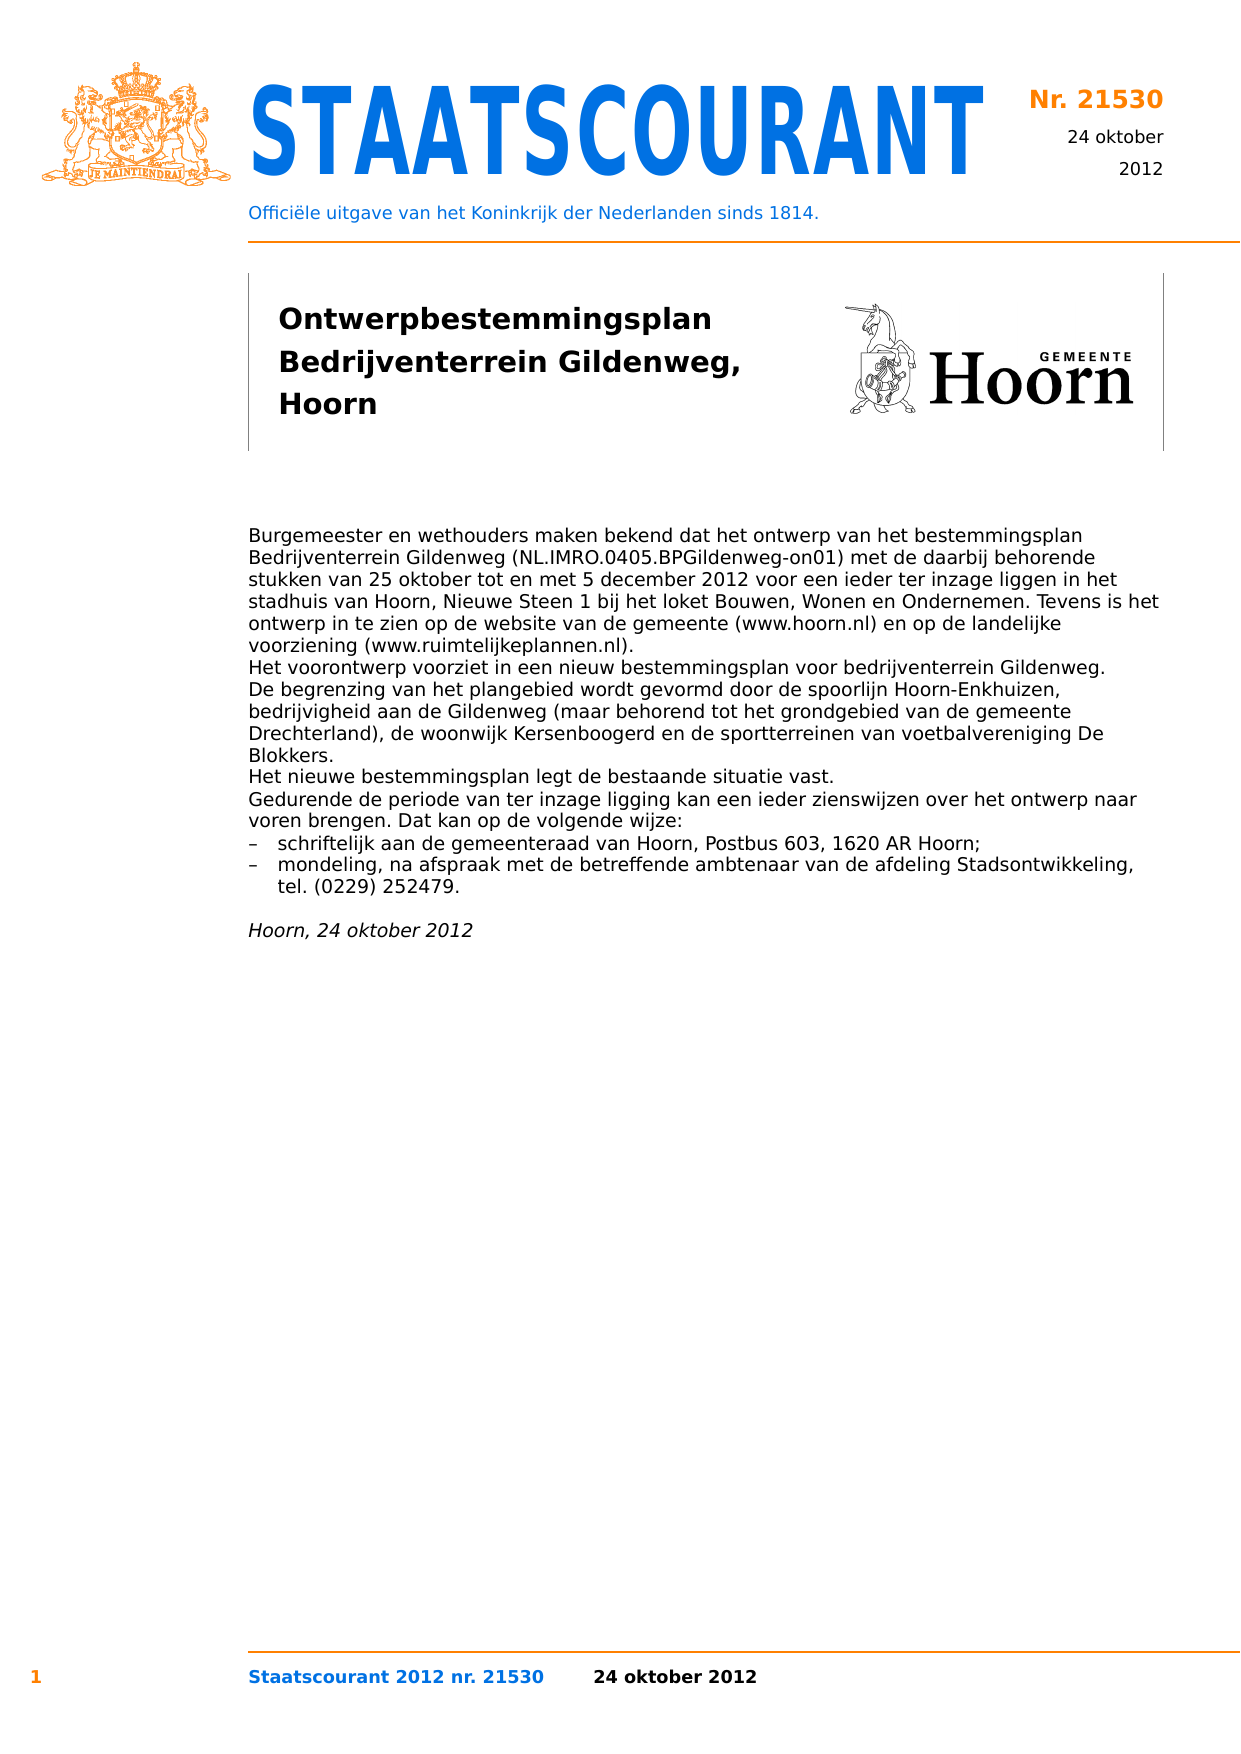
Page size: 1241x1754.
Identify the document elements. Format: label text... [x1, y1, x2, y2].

table_cell 2012 [998, 153, 1240, 203]
table_header Nr. 21530 [998, 62, 1240, 121]
text De begrenzing van het plangebied wordt gevormd door de spoorlijn Hoorn-Enkhuizen, bedrijvigheid aan de Gildenweg (maar behorend tot het grondgebied van de gemeente Drechterland), de woonwijk Kersenboogerd en de sportterreinen van voetbalvereniging De Blokkers. [248, 678, 1163, 766]
table_cell 24 oktober [998, 121, 1240, 153]
text Het voorontwerp voorziet in een nieuw bestemmingsplan voor bedrijventerrein Gildenweg. [248, 657, 1163, 678]
table_header STAATSCOURANT [248, 62, 998, 203]
table_header [25, 62, 248, 241]
subtitle Ontwerpbestemmingsplan Bedrijventerrein Gildenweg, Hoorn [249, 273, 1163, 451]
text Gedurende de periode van ter inzage ligging kan een ieder zienswijzen over het ontwerp naar voren brengen. Dat kan op de volgende wijze: [248, 788, 1163, 832]
text – schriftelijk aan de gemeenteraad van Hoorn, Postbus 603, 1620 AR Hoorn; [248, 832, 1163, 854]
text Burgemeester en wethouders maken bekend dat het ontwerp van het bestemmingsplan Bedrijventerrein Gildenweg (NL.IMRO.0405.BPGildenweg-on01) met de daarbij behorende stukken van 25 oktober tot en met 5 december 2012 voor een ieder ter inzage liggen in het stadhuis van Hoorn, Nieuwe Steen 1 bij het loket Bouwen, Wonen en Ondernemen. Tevens is het ontwerp in te zien op de website van de gemeente (www.hoorn.nl) en op de landelijke voorziening (www.ruimtelijkeplannen.nl). [248, 525, 1163, 657]
table_cell Officiële uitgave van het Koninkrijk der Nederlanden sinds 1814. [248, 203, 1240, 241]
text – mondeling, na afspraak met de betreffende ambtenaar van de afdeling Stadsontwikkeling, tel. (0229) 252479. [248, 854, 1163, 898]
picture [844, 302, 1134, 415]
text Hoorn, 24 oktober 2012 [248, 920, 1163, 942]
text Het nieuwe bestemmingsplan legt de bestaande situatie vast. [248, 766, 1163, 788]
picture [41, 62, 231, 186]
